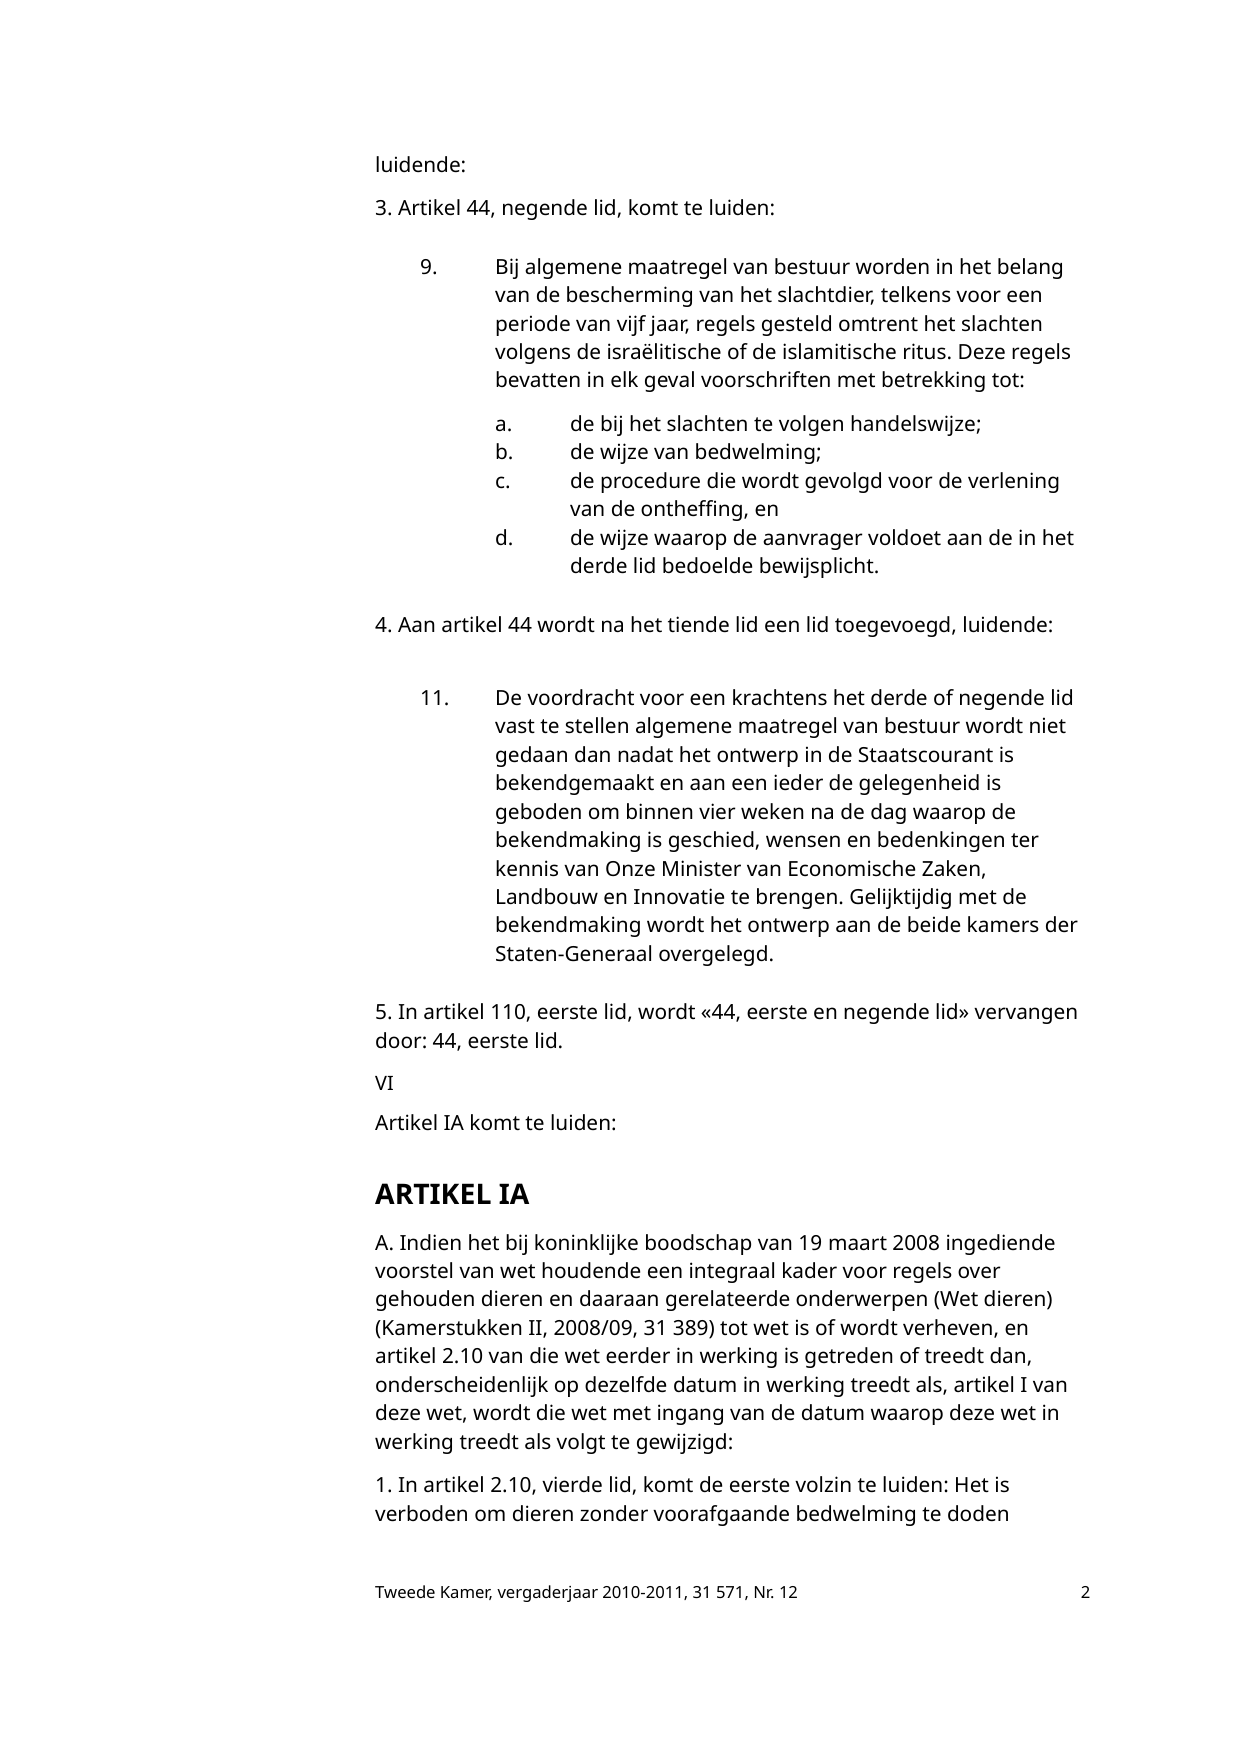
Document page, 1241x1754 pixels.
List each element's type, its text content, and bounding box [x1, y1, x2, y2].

list De voordracht voor een krachtens het derde of negende lid vast te stellen algemene maatregel van bestuur wordt niet gedaan dan nadat het ontwerp in de Staatscourant is bekendgemaakt en aan een ieder de gelegenheid is geboden om binnen vier weken na de dag waarop de bekendmaking is geschied, wensen en bedenkingen ter kennis van Onze Minister van Economische Zaken, Landbouw en Innovatie te brengen. Gelijktijdig met de bekendmaking wordt het ontwerp aan de beide kamers der Staten-Generaal overgelegd. [420, 683, 1090, 967]
text 4. Aan artikel 44 wordt na het tiende lid een lid toegevoegd, luidende: [375, 610, 1090, 638]
list de procedure die wordt gevolgd voor de verlening van de ontheffing, en [495, 466, 1090, 523]
text 5. In artikel 110, eerste lid, wordt «44, eerste en negende lid» vervangen door: 44, eerste lid. [375, 997, 1090, 1054]
text A. Indien het bij koninklijke boodschap van 19 maart 2008 ingediende voorstel van wet houdende een integraal kader voor regels over gehouden dieren en daaraan gerelateerde onderwerpen (Wet dieren) (Kamerstukken II, 2008/09, 31 389) tot wet is of wordt verheven, en artikel 2.10 van die wet eerder in werking is getreden of treedt dan, onderscheidenlijk op dezelfde datum in werking treedt als, artikel I van deze wet, wordt die wet met ingang van de datum waarop deze wet in werking treedt als volgt te gewijzigd: [375, 1228, 1090, 1455]
list de wijze waarop de aanvrager voldoet aan de in het derde lid bedoelde bewijsplicht. [495, 523, 1090, 580]
text luidende: [375, 150, 1090, 178]
list de wijze van bedwelming; [495, 437, 1090, 466]
text VI [375, 1069, 1090, 1096]
text Artikel IA komt te luiden: [375, 1108, 1090, 1137]
list de bij het slachten te volgen handelswijze; [495, 409, 1090, 437]
text 1. In artikel 2.10, vierde lid, komt de eerste volzin te luiden: Het is verboden om dieren zonder voorafgaande bedwelming te doden [375, 1470, 1090, 1527]
list Bij algemene maatregel van bestuur worden in het belang van de bescherming van het slachtdier, telkens voor een periode van vijf jaar, regels gesteld omtrent het slachten volgens de israëlitische of de islamitische ritus. Deze regels bevatten in elk geval voorschriften met betrekking tot: [420, 252, 1090, 394]
text 3. Artikel 44, negende lid, komt te luiden: [375, 193, 1090, 222]
subtitle ARTIKEL IA [375, 1174, 1090, 1213]
